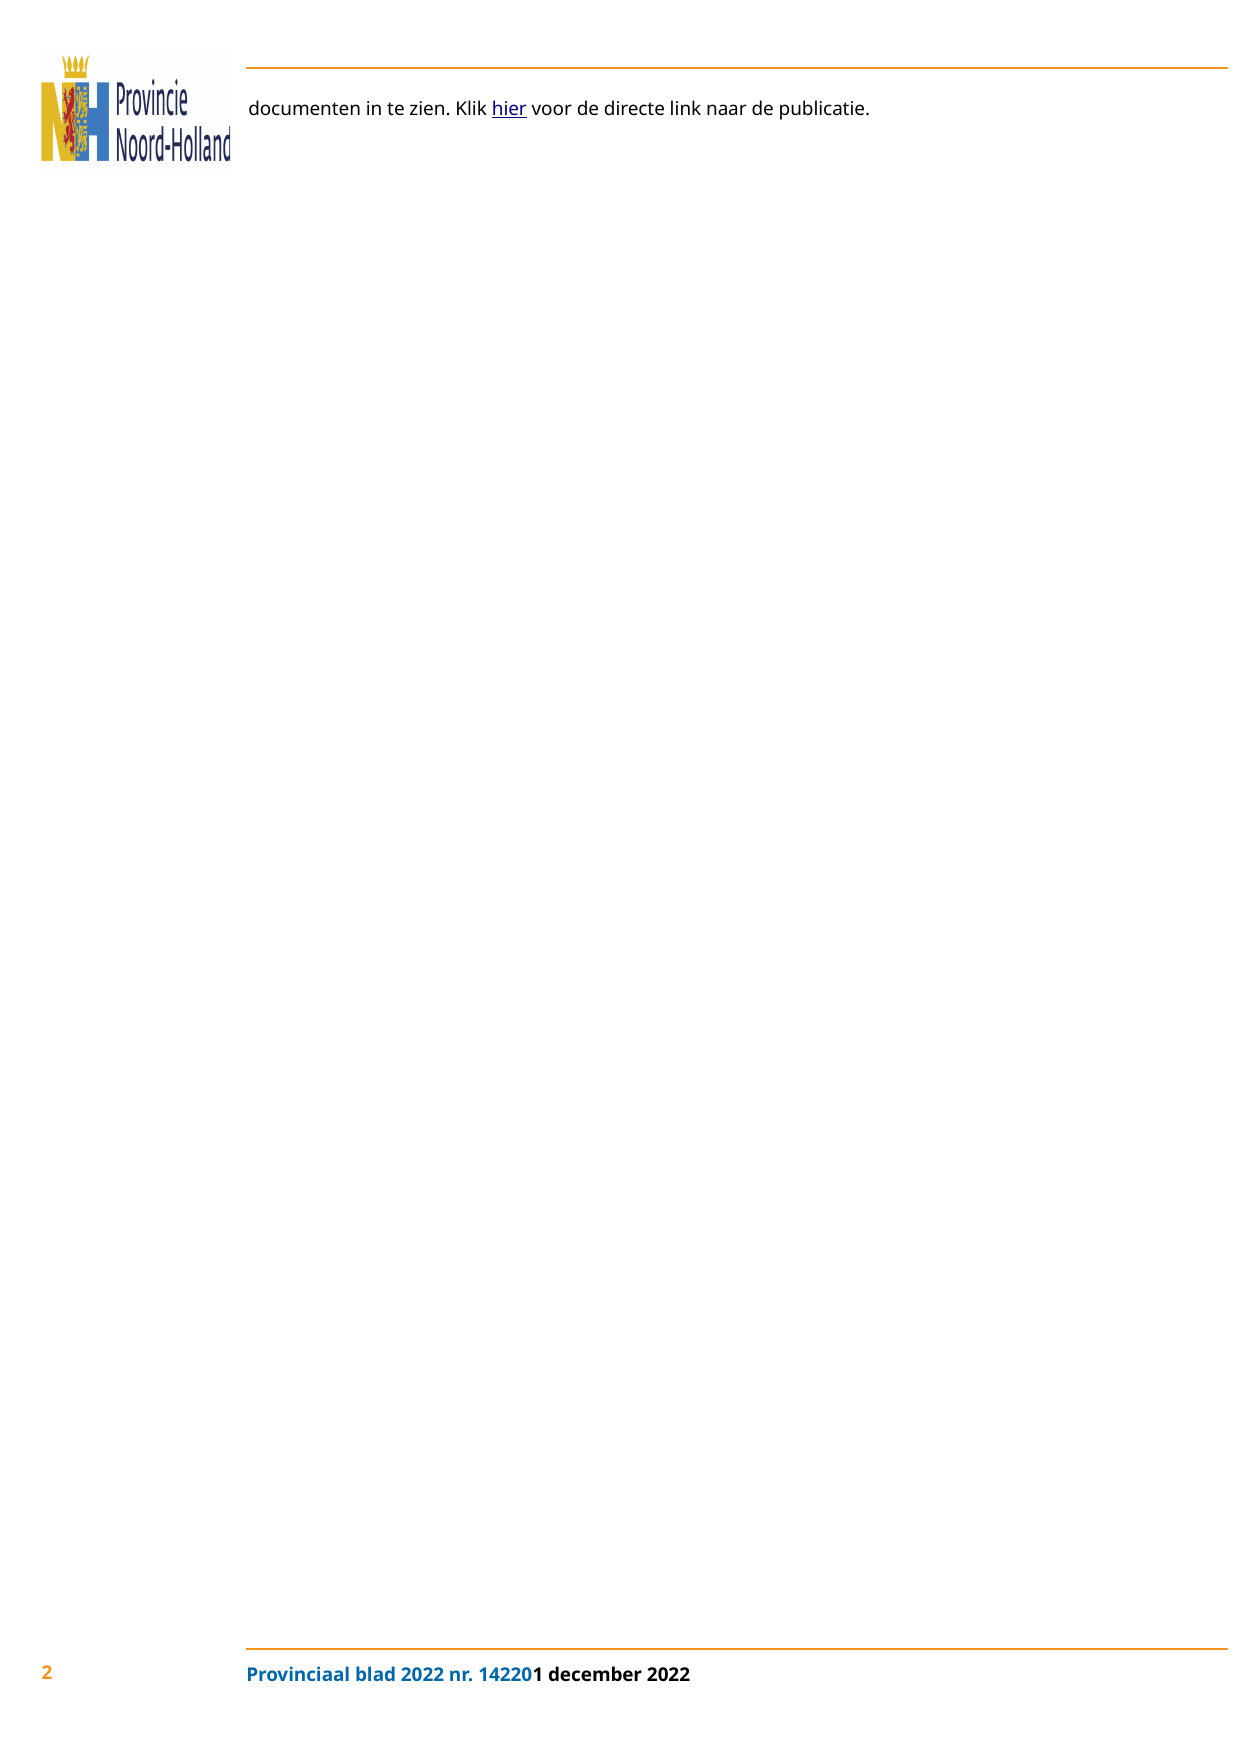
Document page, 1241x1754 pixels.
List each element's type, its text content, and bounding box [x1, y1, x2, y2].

picture [41, 47, 231, 172]
text documenten in te zien. Klik hier voor de directe link naar de publicatie. [248, 95, 1152, 121]
